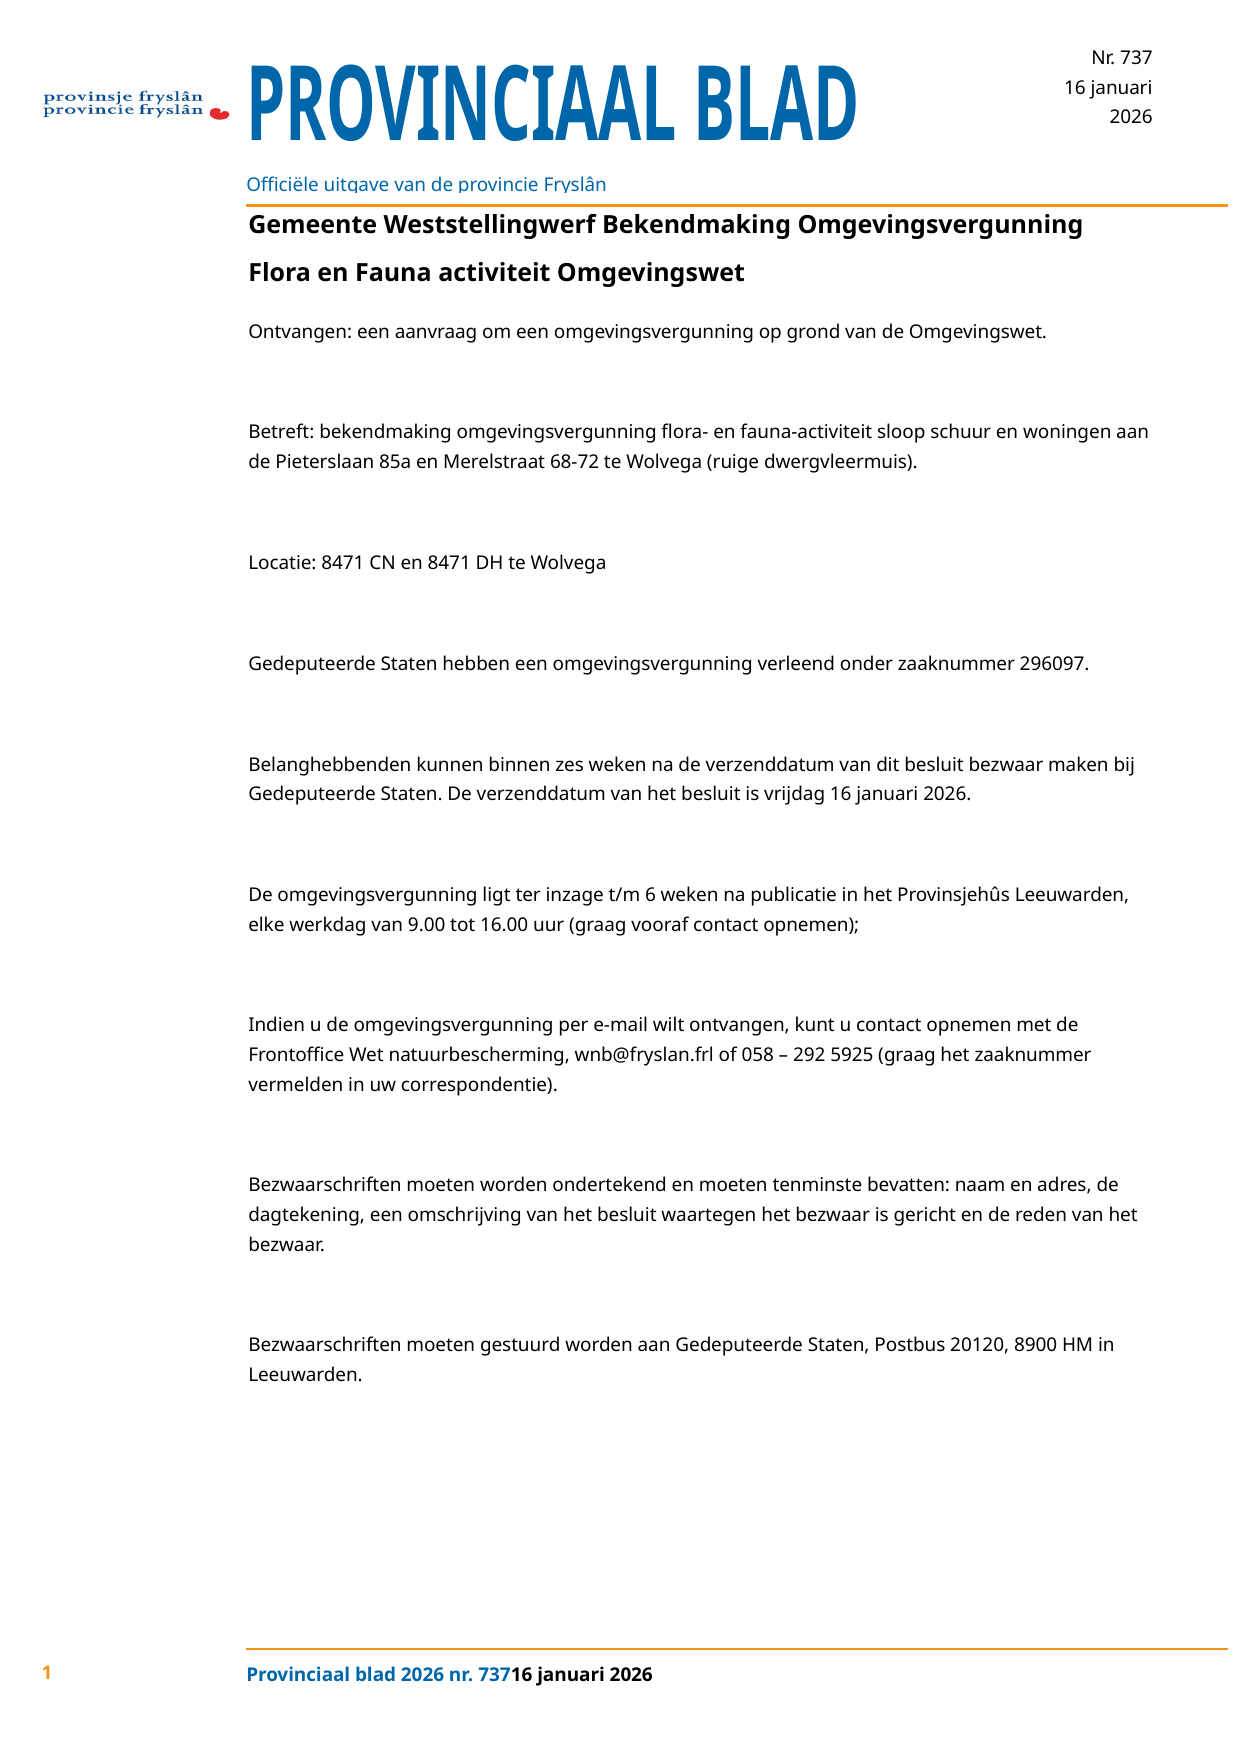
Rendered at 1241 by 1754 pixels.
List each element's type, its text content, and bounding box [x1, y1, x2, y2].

text Gemeente Weststellingwerf Bekendmaking Omgevingsvergunning Flora en Fauna activiteit Omgevingswet [248, 207, 1152, 288]
text Belanghebbenden kunnen binnen zes weken na de verzenddatum van dit besluit bezwaar maken bij Gedeputeerde Staten. De verzenddatum van het besluit is vrijdag 16 januari 2026. [248, 751, 1152, 806]
text Betreft: bekendmaking omgevingsvergunning flora- en fauna-activiteit sloop schuur en woningen aan de Pieterslaan 85a en Merelstraat 68-72 te Wolvega (ruige dwergvleermuis). [248, 419, 1152, 474]
picture [41, 47, 231, 172]
text Gedeputeerde Staten hebben een omgevingsvergunning verleend onder zaaknummer 296097. [248, 650, 1152, 676]
text Bezwaarschriften moeten worden ondertekend en moeten tenminste bevatten: naam en adres, de dagtekening, een omschrijving van het besluit waartegen het bezwaar is gericht en de reden van het bezwaar. [248, 1172, 1152, 1257]
text Indien u de omgevingsvergunning per e-mail wilt ontvangen, kunt u contact opnemen met de Frontoffice Wet natuurbescherming, wnb@fryslan.frl of 058 – 292 5925 (graag het zaaknummer vermelden in uw correspondentie). [248, 1012, 1152, 1097]
text De omgevingsvergunning ligt ter inzage t/m 6 weken na publicatie in het Provinsjehûs Leeuwarden, elke werkdag van 9.00 tot 16.00 uur (graag vooraf contact opnemen); [248, 881, 1152, 937]
text Ontvangen: een aanvraag om een omgevingsvergunning op grond van de Omgevingswet. [248, 318, 1152, 344]
text Bezwaarschriften moeten gestuurd worden aan Gedeputeerde Staten, Postbus 20120, 8900 HM in Leeuwarden. [248, 1332, 1152, 1387]
text Locatie: 8471 CN en 8471 DH te Wolvega [248, 549, 1152, 575]
